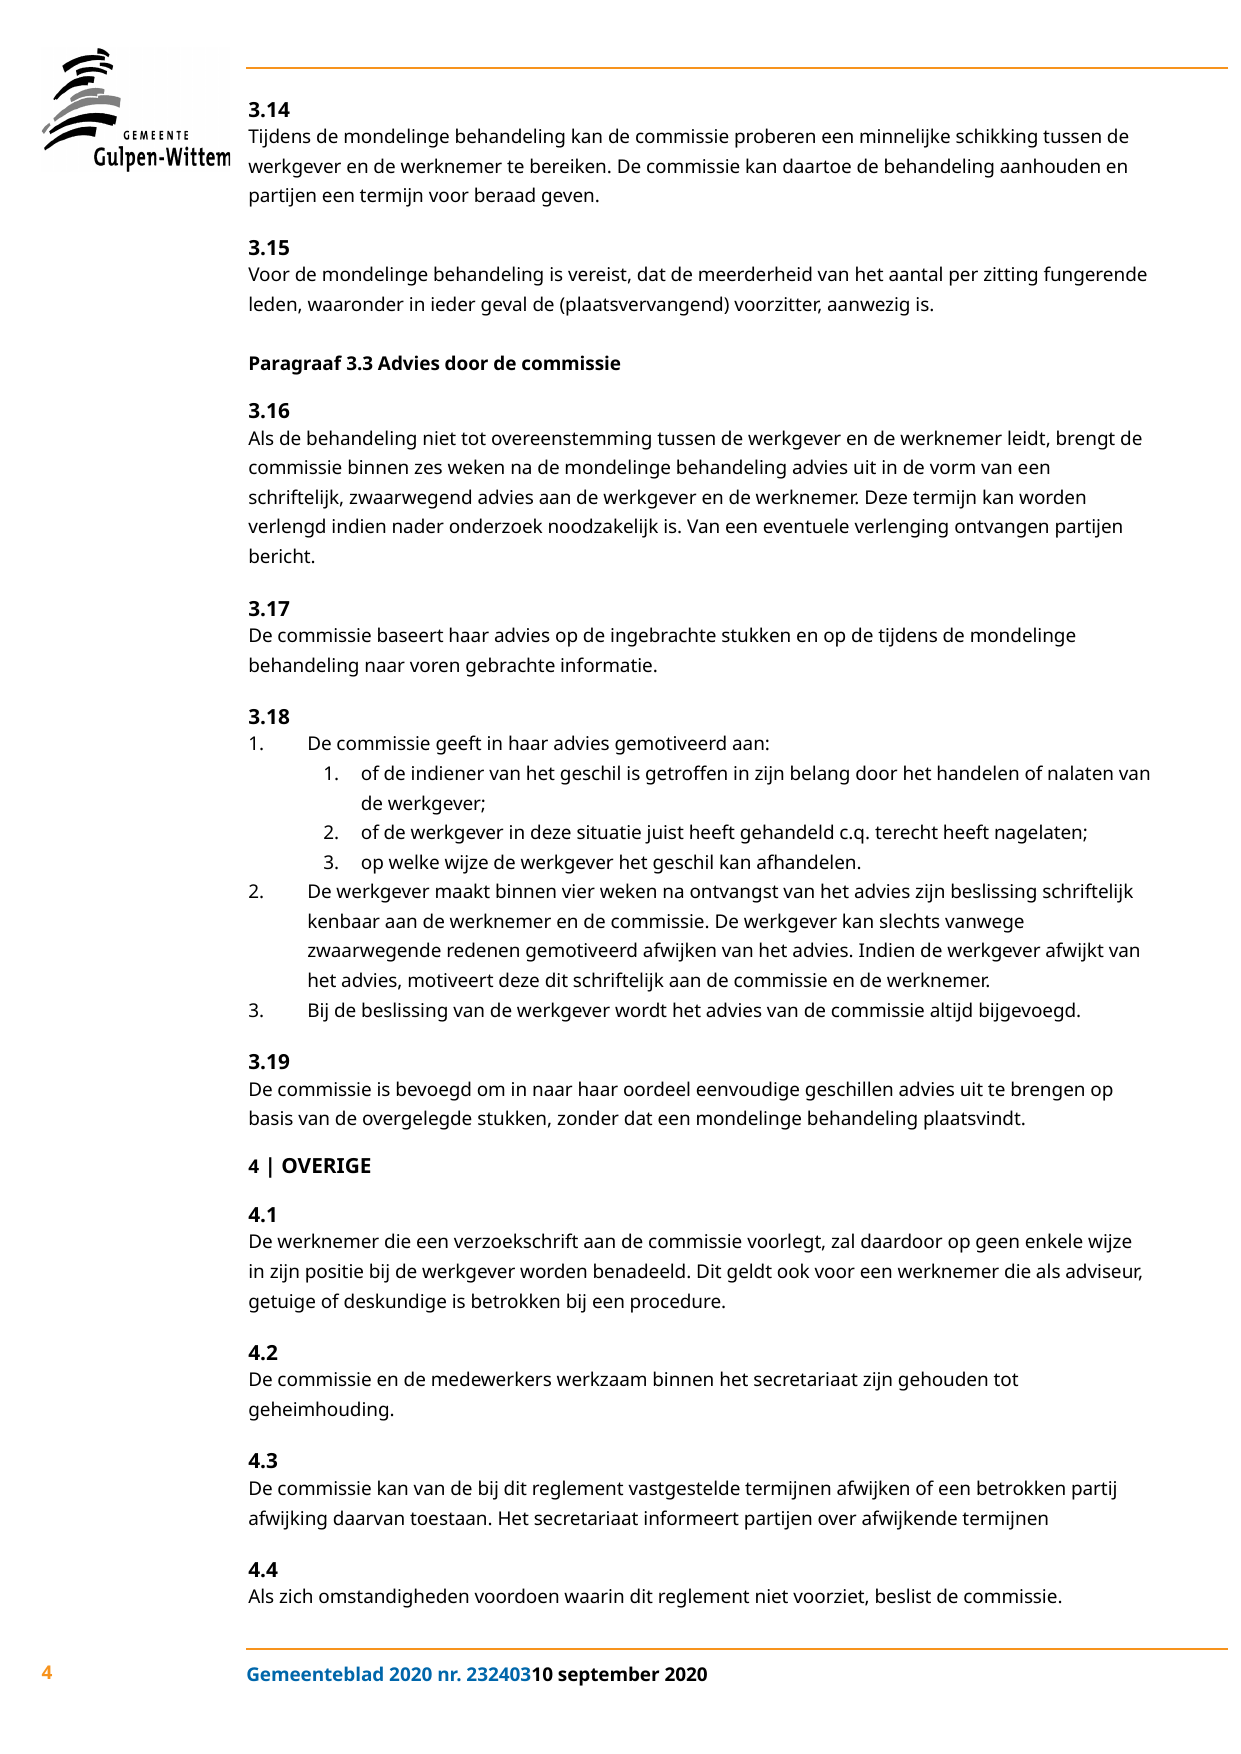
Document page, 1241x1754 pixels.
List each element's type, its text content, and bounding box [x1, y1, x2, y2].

text 3.14 [248, 95, 1152, 123]
list of de indiener van het geschil is getroffen in zijn belang door het handelen of nalaten van de werkgever; [323, 760, 1152, 816]
text 3.18 [248, 702, 1152, 731]
text De commissie kan van de bij dit reglement vastgestelde termijnen afwijken of een betrokken partij afwijking daarvan toestaan. Het secretariaat informeert partijen over afwijkende termijnen [248, 1475, 1152, 1530]
text 3.17 [248, 594, 1152, 622]
list op welke wijze de werkgever het geschil kan afhandelen. [323, 849, 1152, 875]
text Tijdens de mondelinge behandeling kan de commissie proberen een minnelijke schikking tussen de werkgever en de werknemer te bereiken. De commissie kan daartoe de behandeling aanhouden en partijen een termijn voor beraad geven. [248, 123, 1152, 208]
text 4.1 [248, 1200, 1152, 1229]
text De commissie en de medewerkers werkzaam binnen het secretariaat zijn gehouden tot geheimhouding. [248, 1367, 1152, 1422]
text De commissie baseert haar advies op de ingebrachte stukken en op de tijdens de mondelinge behandeling naar voren gebrachte informatie. [248, 622, 1152, 677]
text 4.3 [248, 1447, 1152, 1475]
text 3.15 [248, 233, 1152, 261]
list De werkgever maakt binnen vier weken na ontvangst van het advies zijn beslissing schriftelijk kenbaar aan de werknemer en de commissie. De werkgever kan slechts vanwege zwaarwegende redenen gemotiveerd afwijken van het advies. Indien de werkgever afwijkt van het advies, motiveert deze dit schriftelijk aan de commissie en de werknemer. [248, 878, 1152, 993]
text Paragraaf 3.3 Advies door de commissie [248, 350, 1152, 376]
text Als zich omstandigheden voordoen waarin dit reglement niet voorziet, beslist de commissie. [248, 1583, 1152, 1609]
text Voor de mondelinge behandeling is vereist, dat de meerderheid van het aantal per zitting fungerende leden, waaronder in ieder geval de (plaatsvervangend) voorzitter, aanwezig is. [248, 261, 1152, 317]
list De commissie geeft in haar advies gemotiveerd aan: [248, 731, 1152, 756]
text 4.2 [248, 1338, 1152, 1367]
text De commissie is bevoegd om in naar haar oordeel eenvoudige geschillen advies uit te brengen op basis van de overgelegde stukken, zonder dat een mondelinge behandeling plaatsvindt. [248, 1076, 1152, 1131]
text Als de behandeling niet tot overeenstemming tussen de werkgever en de werknemer leidt, brengt de commissie binnen zes weken na de mondelinge behandeling advies uit in de vorm van een schriftelijk, zwaarwegend advies aan de werkgever en de werknemer. Deze termijn kan worden verlengd indien nader onderzoek noodzakelijk is. Van een eventuele verlenging ontvangen partijen bericht. [248, 425, 1152, 569]
text 4 | OVERIGE [248, 1151, 1152, 1179]
list of de werkgever in deze situatie juist heeft gehandeld c.q. terecht heeft nagelaten; [323, 819, 1152, 845]
list Bij de beslissing van de werkgever wordt het advies van de commissie altijd bijgevoegd. [248, 997, 1152, 1023]
text 3.16 [248, 397, 1152, 425]
text 4.4 [248, 1555, 1152, 1583]
text 3.19 [248, 1047, 1152, 1076]
text De werknemer die een verzoekschrift aan de commissie voorlegt, zal daardoor op geen enkele wijze in zijn positie bij de werkgever worden benadeeld. Dit geldt ook voor een werknemer die als adviseur, getuige of deskundige is betrokken bij een procedure. [248, 1229, 1152, 1313]
picture [41, 47, 231, 172]
